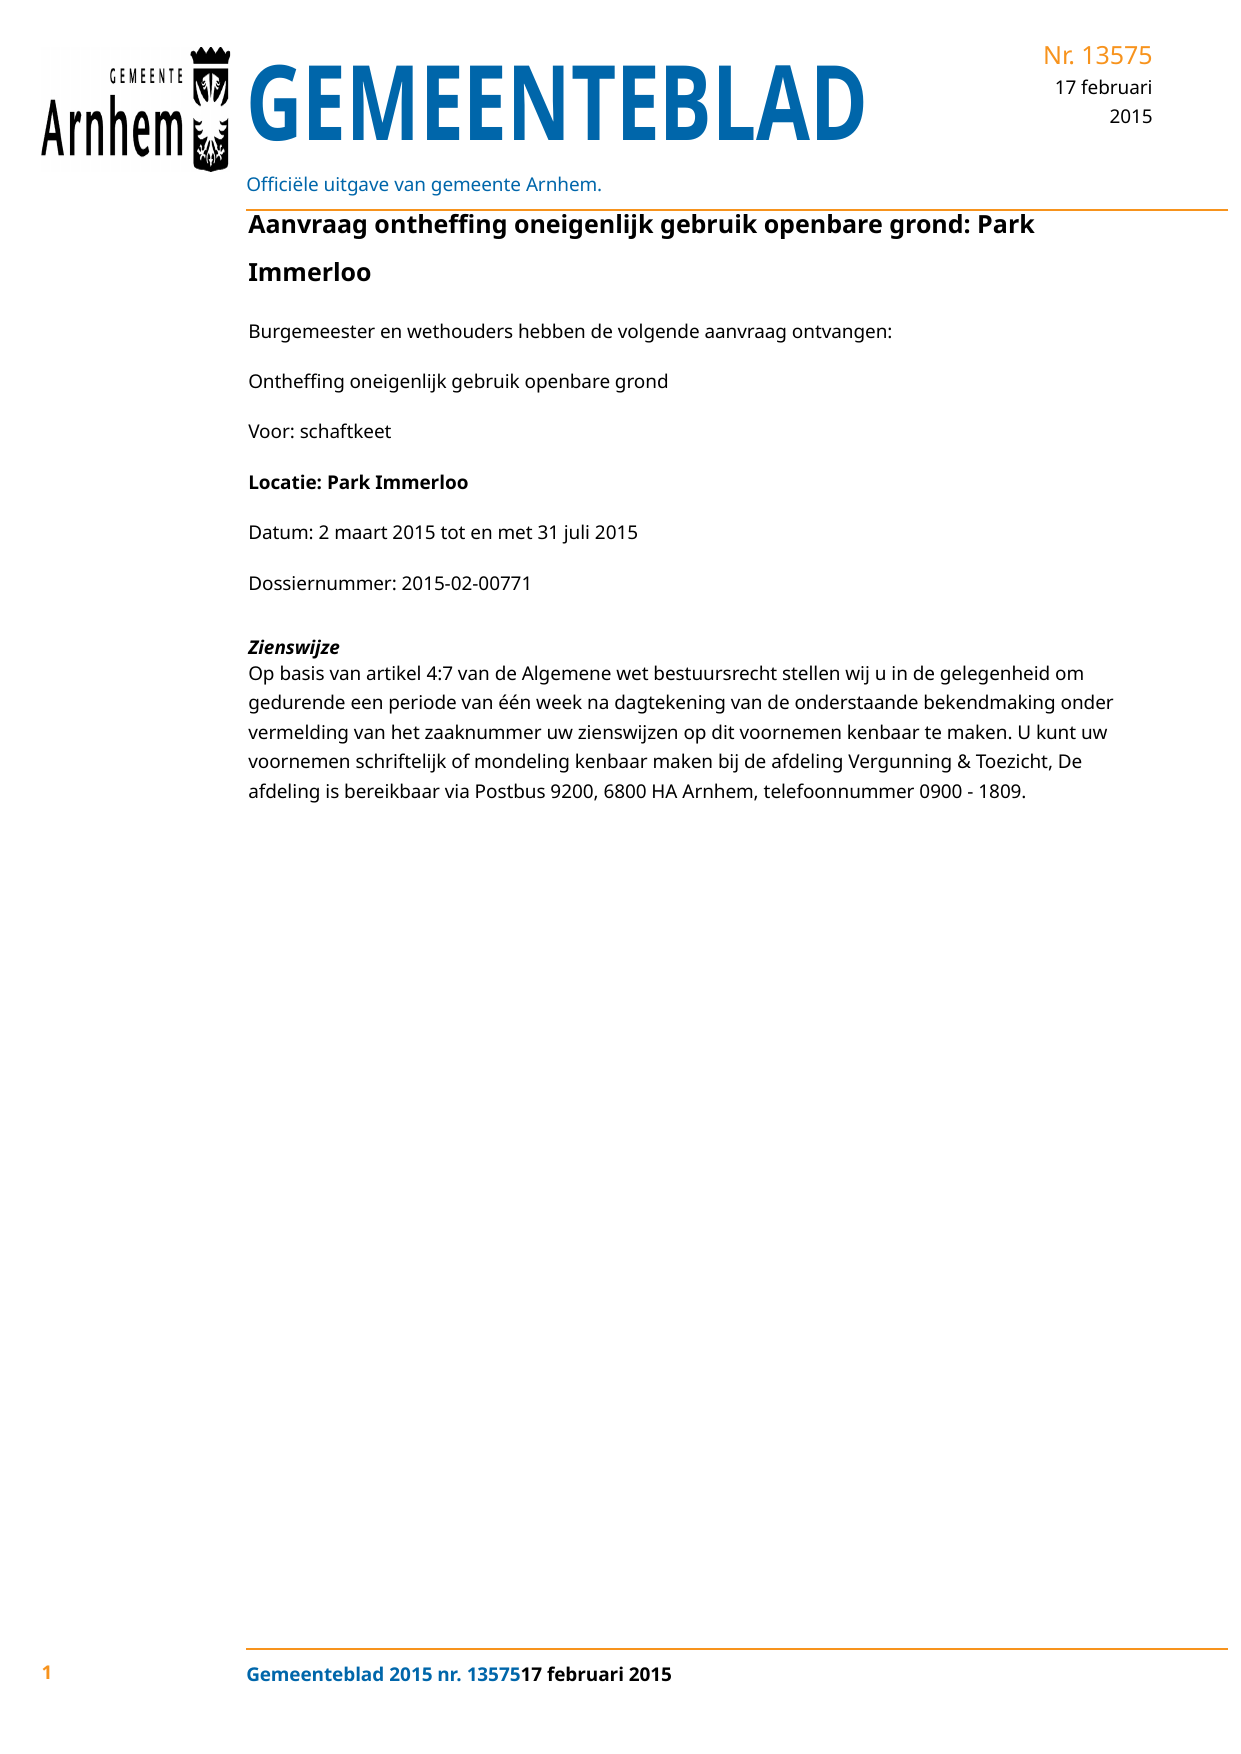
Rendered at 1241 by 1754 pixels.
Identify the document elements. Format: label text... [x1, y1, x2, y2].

text Op basis van artikel 4:7 van de Algemene wet bestuursrecht stellen wij u in de gelegenheid om gedurende een periode van één week na dagtekening van de onderstaande bekendmaking onder vermelding van het zaaknummer uw zienswijzen op dit voornemen kenbaar te maken. U kunt uw voornemen schriftelijk of mondeling kenbaar maken bij de afdeling Vergunning & Toezicht, De afdeling is bereikbaar via Postbus 9200, 6800 HA Arnhem, telefoonnummer 0900 - 1809. [248, 660, 1152, 804]
text Locatie: Park Immerloo [248, 469, 1152, 495]
text Ontheffing oneigenlijk gebruik openbare grond [248, 368, 1152, 394]
text Zienswijze [248, 634, 1152, 660]
text Burgemeester en wethouders hebben de volgende aanvraag ontvangen: [248, 318, 1152, 344]
picture [41, 47, 231, 172]
text Voor: schaftkeet [248, 419, 1152, 444]
text Dossiernummer: 2015-02-00771 [248, 570, 1152, 596]
text Aanvraag ontheffing oneigenlijk gebruik openbare grond: Park Immerloo [248, 211, 1152, 288]
text Datum: 2 maart 2015 tot en met 31 juli 2015 [248, 519, 1152, 545]
